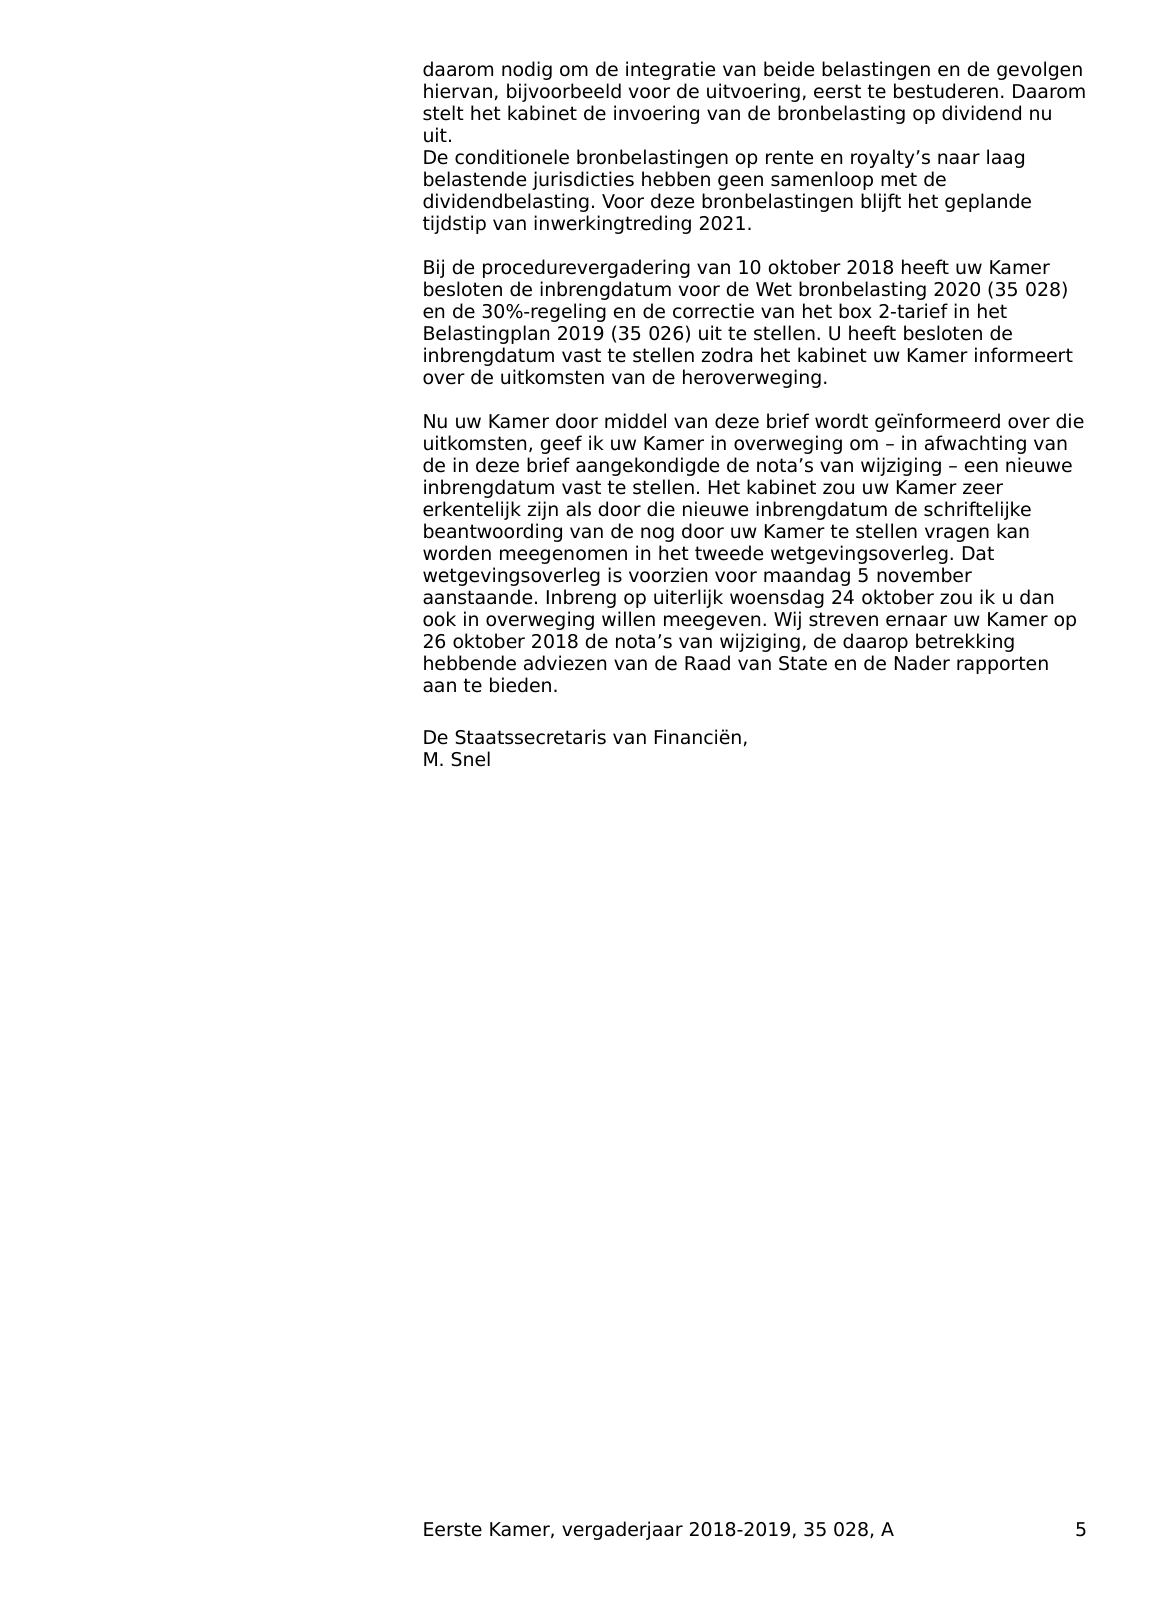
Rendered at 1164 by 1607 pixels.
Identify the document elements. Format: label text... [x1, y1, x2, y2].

text De Staatssecretaris van Financiën, M. Snel [422, 727, 1087, 771]
text Nu uw Kamer door middel van deze brief wordt geïnformeerd over die uitkomsten, geef ik uw Kamer in overweging om – in afwachting van de in deze brief aangekondigde de nota’s van wijziging – een nieuwe inbrengdatum vast te stellen. Het kabinet zou uw Kamer zeer erkentelijk zijn als door die nieuwe inbrengdatum de schriftelijke beantwoording van de nog door uw Kamer te stellen vragen kan worden meegenomen in het tweede wetgevingsoverleg. Dat wetgevingsoverleg is voorzien voor maandag 5 november aanstaande. Inbreng op uiterlijk woensdag 24 oktober zou ik u dan ook in overweging willen meegeven. Wij streven ernaar uw Kamer op 26 oktober 2018 de nota’s van wijziging, de daarop betrekking hebbende adviezen van de Raad van State en de Nader rapporten aan te bieden. [422, 411, 1087, 697]
text Bij de procedurevergadering van 10 oktober 2018 heeft uw Kamer besloten de inbrengdatum voor de Wet bronbelasting 2020 (35 028) en de 30%-regeling en de correctie van het box 2-tarief in het Belastingplan 2019 (35 026) uit te stellen. U heeft besloten de inbrengdatum vast te stellen zodra het kabinet uw Kamer informeert over de uitkomsten van de heroverweging. [422, 257, 1087, 389]
text De conditionele bronbelastingen op rente en royalty’s naar laag belastende jurisdicties hebben geen samenloop met de dividendbelasting. Voor deze bronbelastingen blijft het geplande tijdstip van inwerkingtreding 2021. [422, 147, 1087, 235]
text daarom nodig om de integratie van beide belastingen en de gevolgen hiervan, bijvoorbeeld voor de uitvoering, eerst te bestuderen. Daarom stelt het kabinet de invoering van de bronbelasting op dividend nu uit. [422, 59, 1087, 147]
